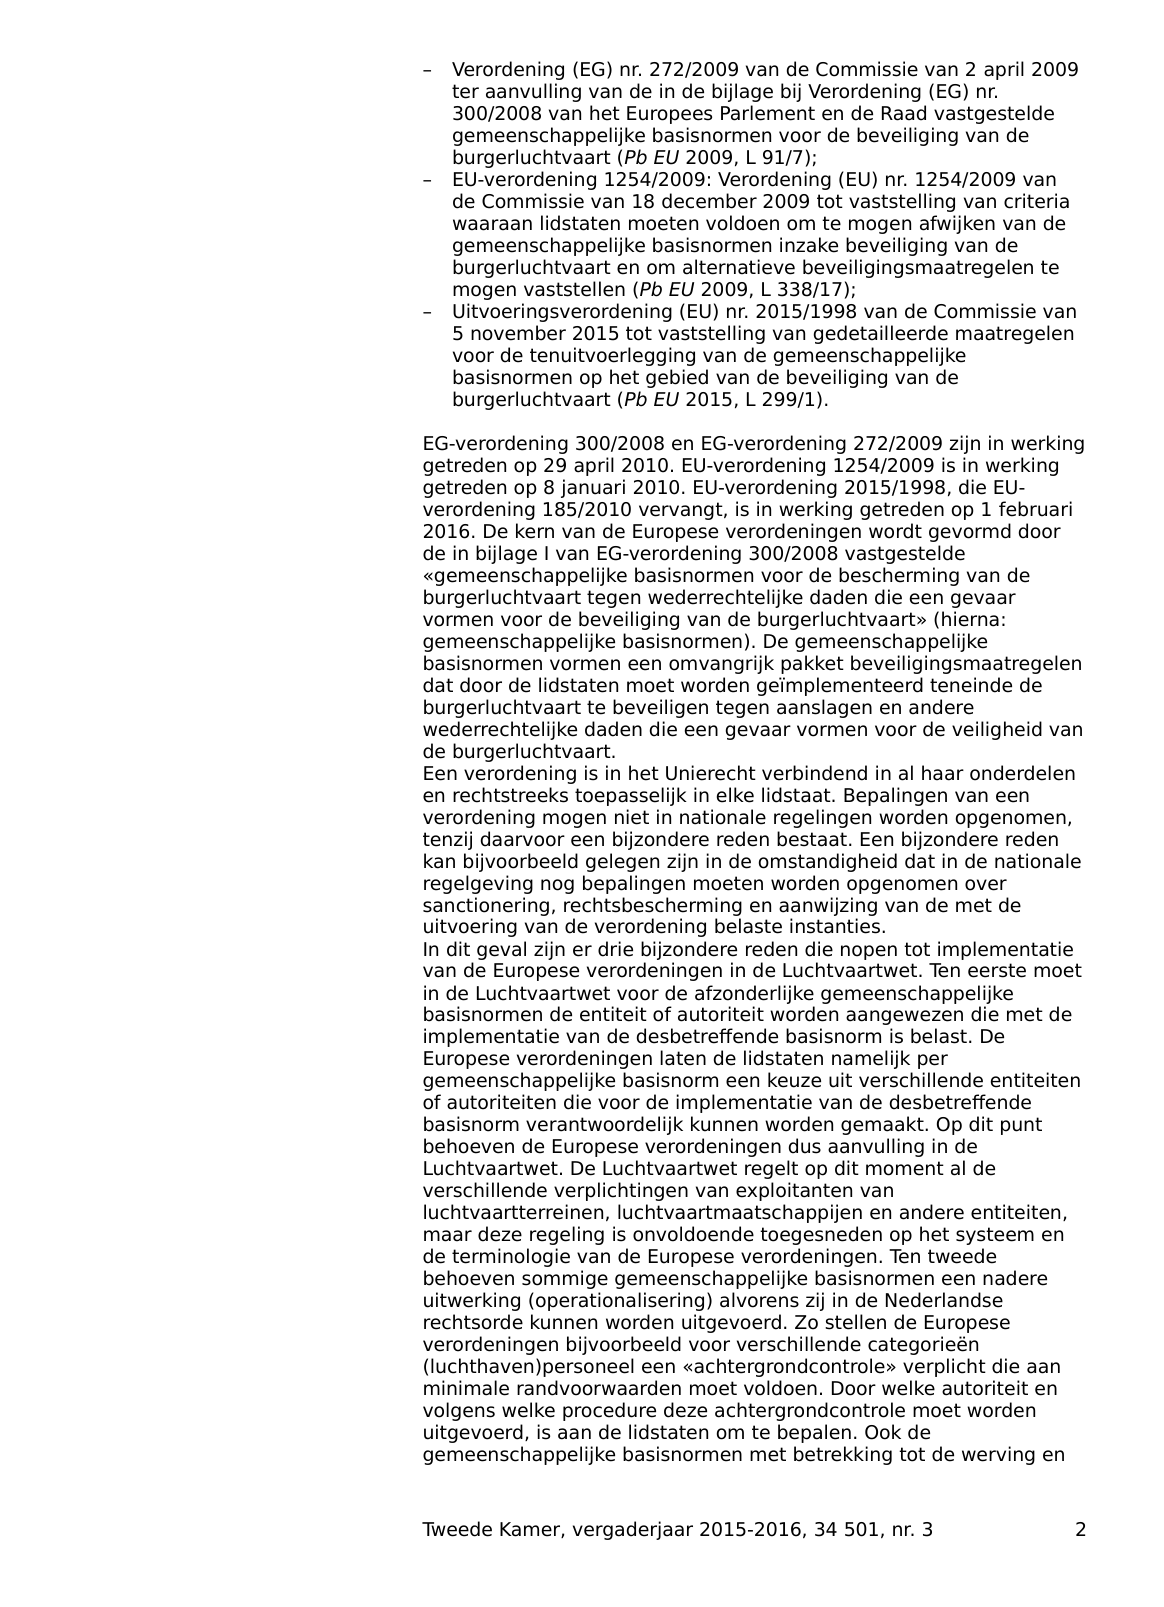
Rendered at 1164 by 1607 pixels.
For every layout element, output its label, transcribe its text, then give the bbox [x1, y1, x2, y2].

text In dit geval zijn er drie bijzondere reden die nopen tot implementatie van de Europese verordeningen in de Luchtvaartwet. Ten eerste moet in de Luchtvaartwet voor de afzonderlijke gemeenschappelijke basisnormen de entiteit of autoriteit worden aangewezen die met de implementatie van de desbetreffende basisnorm is belast. De Europese verordeningen laten de lidstaten namelijk per gemeenschappelijke basisnorm een keuze uit verschillende entiteiten of autoriteiten die voor de implementatie van de desbetreffende basisnorm verantwoordelijk kunnen worden gemaakt. Op dit punt behoeven de Europese verordeningen dus aanvulling in de Luchtvaartwet. De Luchtvaartwet regelt op dit moment al de verschillende verplichtingen van exploitanten van luchtvaartterreinen, luchtvaartmaatschappijen en andere entiteiten, maar deze regeling is onvoldoende toegesneden op het systeem en de terminologie van de Europese verordeningen. Ten tweede behoeven sommige gemeenschappelijke basisnormen een nadere uitwerking (operationalisering) alvorens zij in de Nederlandse rechtsorde kunnen worden uitgevoerd. Zo stellen de Europese verordeningen bijvoorbeeld voor verschillende categorieën (luchthaven)personeel een «achtergrondcontrole» verplicht die aan minimale randvoorwaarden moet voldoen. Door welke autoriteit en volgens welke procedure deze achtergrondcontrole moet worden uitgevoerd, is aan de lidstaten om te bepalen. Ook de gemeenschappelijke basisnormen met betrekking tot de werving en [422, 938, 1087, 1466]
text Een verordening is in het Unierecht verbindend in al haar onderdelen en rechtstreeks toepasselijk in elke lidstaat. Bepalingen van een verordening mogen niet in nationale regelingen worden opgenomen, tenzij daarvoor een bijzondere reden bestaat. Een bijzondere reden kan bijvoorbeeld gelegen zijn in de omstandigheid dat in de nationale regelgeving nog bepalingen moeten worden opgenomen over sanctionering, rechtsbescherming en aanwijzing van de met de uitvoering van de verordening belaste instanties. [422, 763, 1087, 938]
text – EU-verordening 1254/2009: Verordening (EU) nr. 1254/2009 van de Commissie van 18 december 2009 tot vaststelling van criteria waaraan lidstaten moeten voldoen om te mogen afwijken van de gemeenschappelijke basisnormen inzake beveiliging van de burgerluchtvaart en om alternatieve beveiligingsmaatregelen te mogen vaststellen (Pb EU 2009, L 338/17); [422, 169, 1087, 301]
text EG-verordening 300/2008 en EG-verordening 272/2009 zijn in werking getreden op 29 april 2010. EU-verordening 1254/2009 is in werking getreden op 8 januari 2010. EU-verordening 2015/1998, die EU-verordening 185/2010 vervangt, is in werking getreden op 1 februari 2016. De kern van de Europese verordeningen wordt gevormd door de in bijlage I van EG-verordening 300/2008 vastgestelde «gemeenschappelijke basisnormen voor de bescherming van de burgerluchtvaart tegen wederrechtelijke daden die een gevaar vormen voor de beveiliging van de burgerluchtvaart» (hierna: gemeenschappelijke basisnormen). De gemeenschappelijke basisnormen vormen een omvangrijk pakket beveiligingsmaatregelen dat door de lidstaten moet worden geïmplementeerd teneinde de burgerluchtvaart te beveiligen tegen aanslagen en andere wederrechtelijke daden die een gevaar vormen voor de veiligheid van de burgerluchtvaart. [422, 433, 1087, 763]
text – Uitvoeringsverordening (EU) nr. 2015/1998 van de Commissie van 5 november 2015 tot vaststelling van gedetailleerde maatregelen voor de tenuitvoerlegging van de gemeenschappelijke basisnormen op het gebied van de beveiliging van de burgerluchtvaart (Pb EU 2015, L 299/1). [422, 301, 1087, 411]
text – Verordening (EG) nr. 272/2009 van de Commissie van 2 april 2009 ter aanvulling van de in de bijlage bij Verordening (EG) nr. 300/2008 van het Europees Parlement en de Raad vastgestelde gemeenschappelijke basisnormen voor de beveiliging van de burgerluchtvaart (Pb EU 2009, L 91/7); [422, 59, 1087, 169]
